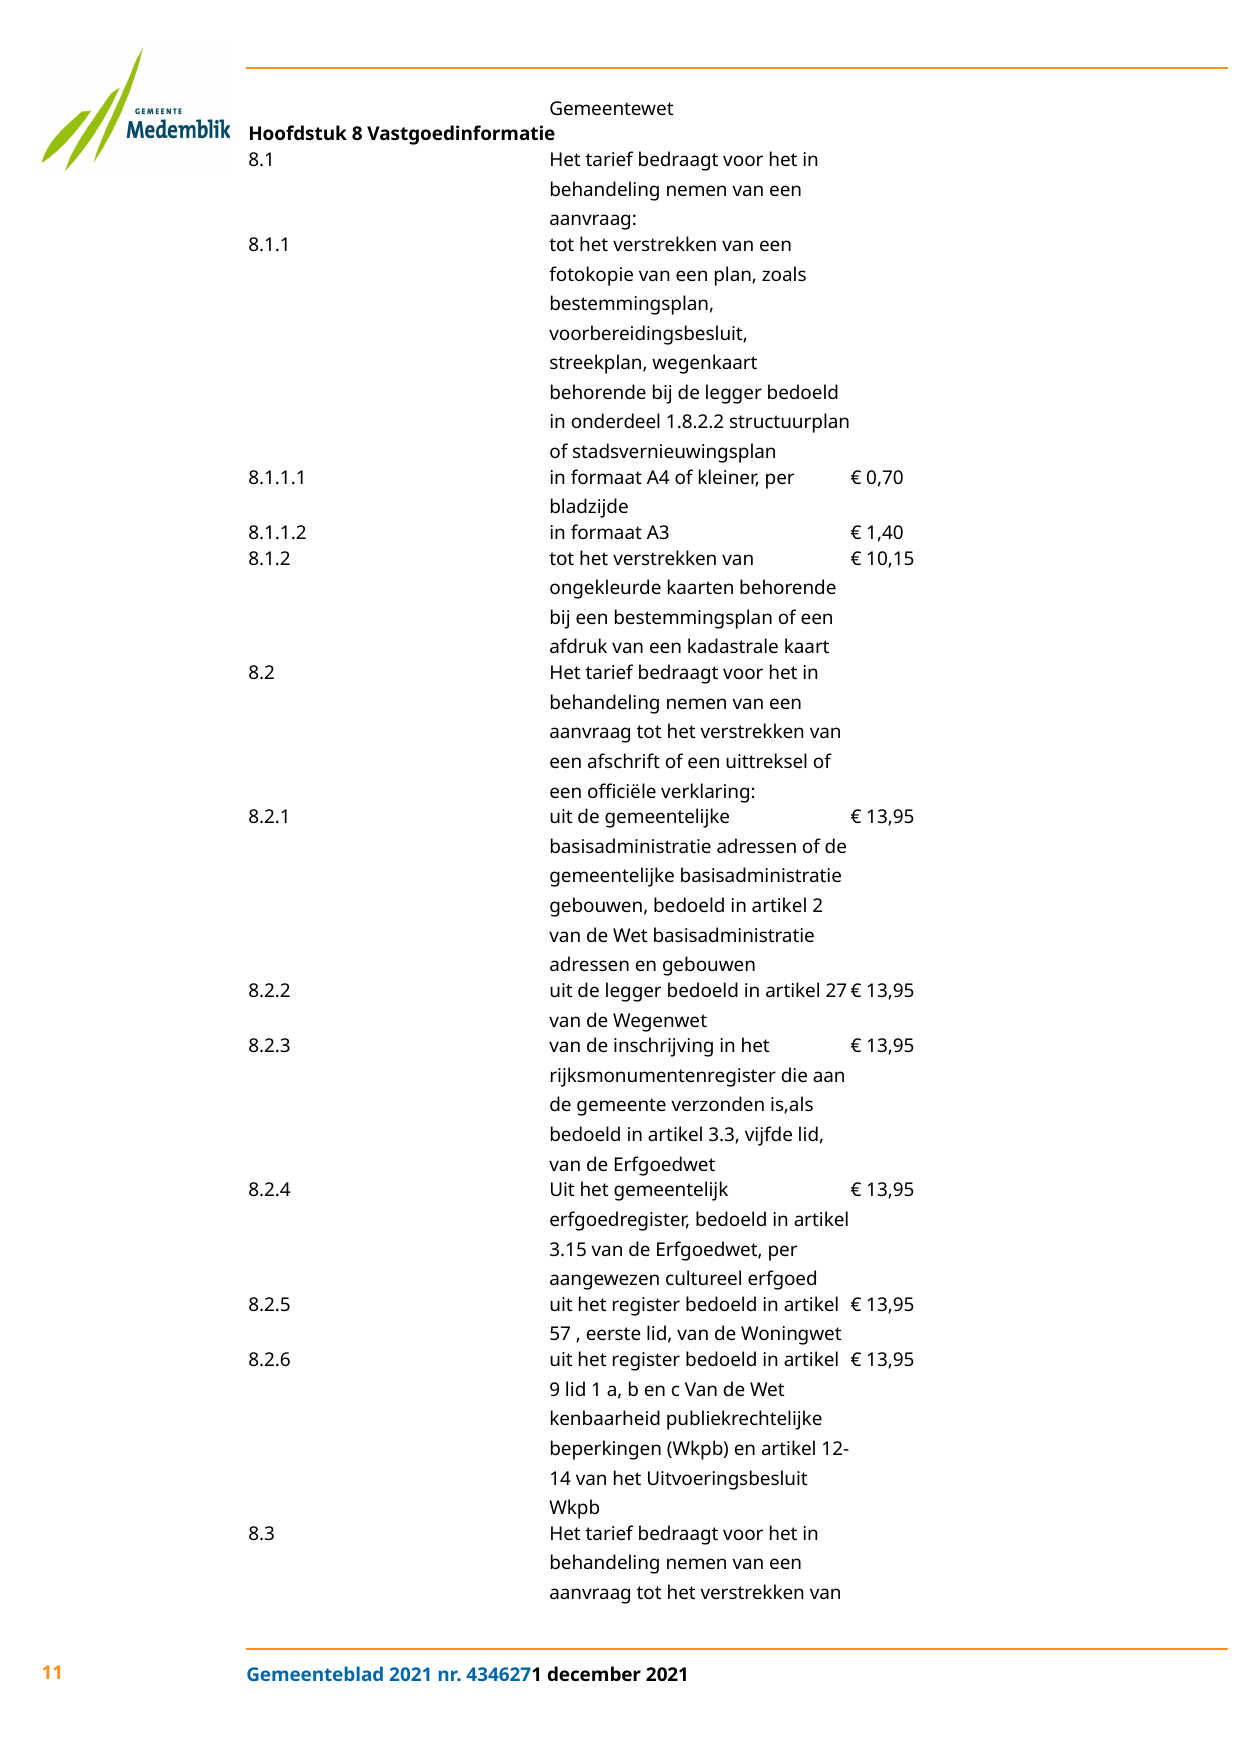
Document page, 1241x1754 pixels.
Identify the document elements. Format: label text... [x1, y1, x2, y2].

table_cell Uit het gemeentelijk erfgoedregister, bedoeld in artikel 3.15 van de Erfgoedwet, per aangewezen cultureel erfgoed [549, 1177, 850, 1291]
table_cell 8.3 [248, 1520, 549, 1605]
table_cell € 0,70 [850, 464, 1152, 519]
table_cell 8.2 [248, 660, 549, 803]
table_cell uit het register bedoeld in artikel 57 , eerste lid, van de Woningwet [549, 1291, 850, 1346]
table_cell 8.1 [248, 146, 549, 231]
table_cell Gemeentewet [549, 95, 850, 121]
table_cell van de inschrijving in het rijksmonumentenregister die aan de gemeente verzonden is,als bedoeld in artikel 3.3, vijfde lid, van de Erfgoedwet [549, 1033, 850, 1177]
table_cell € 13,95 [850, 1291, 1152, 1346]
table_cell € 1,40 [850, 519, 1152, 545]
table_cell [850, 231, 1152, 464]
table_cell tot het verstrekken van een fotokopie van een plan, zoals bestemmingsplan, voorbereidingsbesluit, streekplan, wegenkaart behorende bij de legger bedoeld in onderdeel 1.8.2.2 structuurplan of stadsvernieuwingsplan [549, 231, 850, 464]
table_cell € 13,95 [850, 977, 1152, 1032]
table_cell [850, 95, 1152, 121]
table_cell in formaat A3 [549, 519, 850, 545]
picture [41, 47, 231, 172]
table_cell Het tarief bedraagt voor het in behandeling nemen van een aanvraag tot het verstrekken van [549, 1520, 850, 1605]
table_cell 8.2.3 [248, 1033, 549, 1177]
table_cell uit de legger bedoeld in artikel 27 van de Wegenwet [549, 977, 850, 1032]
table_cell Het tarief bedraagt voor het in behandeling nemen van een aanvraag tot het verstrekken van een afschrift of een uittreksel of een officiële verklaring: [549, 660, 850, 803]
table_cell 8.2.6 [248, 1346, 549, 1520]
table_cell Hoofdstuk 8 Vastgoedinformatie [248, 121, 1152, 146]
table_cell € 10,15 [850, 545, 1152, 659]
table_cell [850, 1520, 1152, 1605]
table_cell 8.2.1 [248, 804, 549, 977]
table_cell € 13,95 [850, 1346, 1152, 1520]
table_cell 8.2.4 [248, 1177, 549, 1291]
table_cell uit het register bedoeld in artikel 9 lid 1 a, b en c Van de Wet kenbaarheid publiekrechtelijke beperkingen (Wkpb) en artikel 12-14 van het Uitvoeringsbesluit Wkpb [549, 1346, 850, 1520]
table_cell uit de gemeentelijke basisadministratie adressen of de gemeentelijke basisadministratie gebouwen, bedoeld in artikel 2 van de Wet basisadministratie adressen en gebouwen [549, 804, 850, 977]
table_cell 8.2.5 [248, 1291, 549, 1346]
table_cell 8.1.1.2 [248, 519, 549, 545]
table_cell € 13,95 [850, 1177, 1152, 1291]
table_cell 8.2.2 [248, 977, 549, 1032]
table_cell € 13,95 [850, 804, 1152, 977]
table_cell tot het verstrekken van ongekleurde kaarten behorende bij een bestemmingsplan of een afdruk van een kadastrale kaart [549, 545, 850, 659]
table_cell [248, 95, 549, 121]
table_cell 8.1.1 [248, 231, 549, 464]
table_cell Het tarief bedraagt voor het in behandeling nemen van een aanvraag: [549, 146, 850, 231]
table_cell € 13,95 [850, 1033, 1152, 1177]
table_cell [850, 660, 1152, 803]
table_cell in formaat A4 of kleiner, per bladzijde [549, 464, 850, 519]
table_cell 8.1.2 [248, 545, 549, 659]
table_cell [850, 146, 1152, 231]
table_cell 8.1.1.1 [248, 464, 549, 519]
